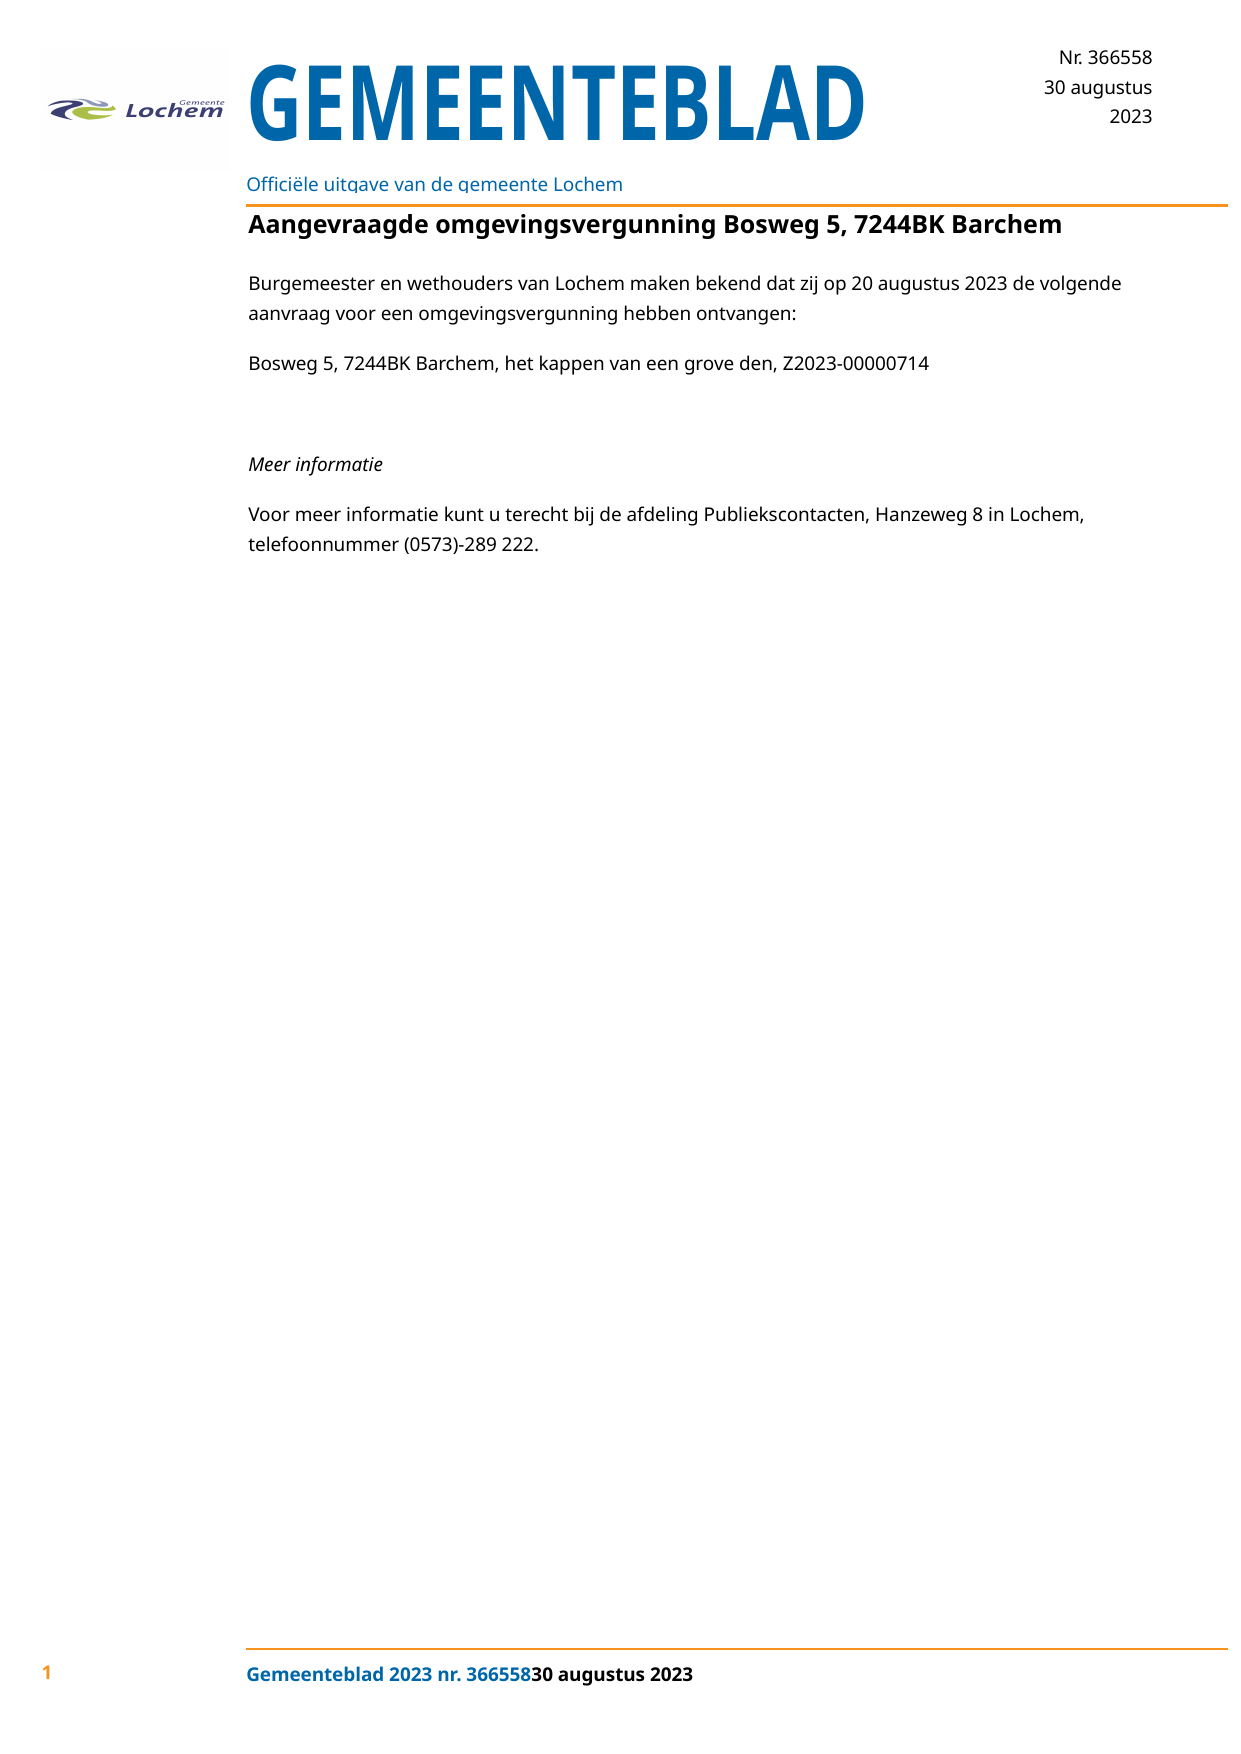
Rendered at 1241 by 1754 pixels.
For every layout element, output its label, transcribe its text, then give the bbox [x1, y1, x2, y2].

text Bosweg 5, 7244BK Barchem, het kappen van een grove den, Z2023-00000714 [248, 350, 1152, 376]
picture [41, 47, 231, 172]
text Voor meer informatie kunt u terecht bij de afdeling Publiekscontacten, Hanzeweg 8 in Lochem, telefoonnummer (0573)-289 222. [248, 502, 1152, 557]
text Meer informatie [248, 451, 1152, 477]
text Aangevraagde omgevingsvergunning Bosweg 5, 7244BK Barchem [248, 207, 1152, 241]
text Burgemeester en wethouders van Lochem maken bekend dat zij op 20 augustus 2023 de volgende aanvraag voor een omgevingsvergunning hebben ontvangen: [248, 270, 1152, 326]
